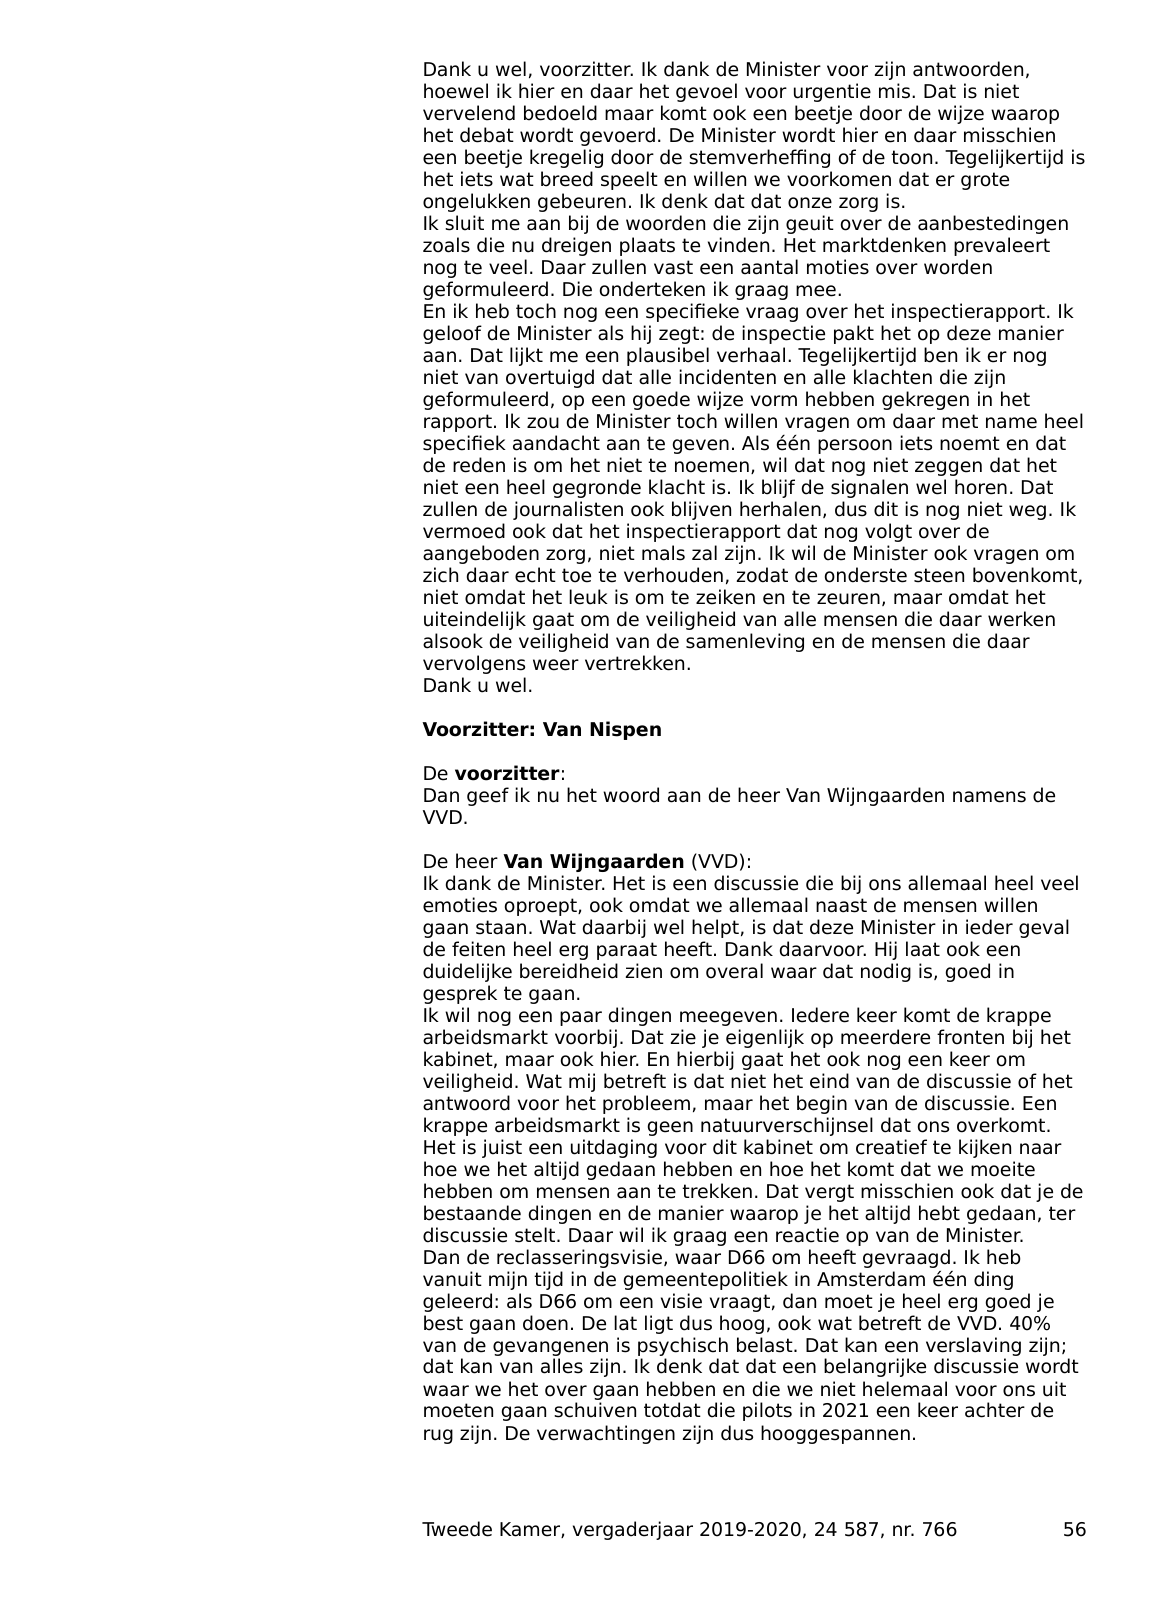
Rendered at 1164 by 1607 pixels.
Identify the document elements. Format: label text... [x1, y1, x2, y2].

text Dank u wel, voorzitter. Ik dank de Minister voor zijn antwoorden, hoewel ik hier en daar het gevoel voor urgentie mis. Dat is niet vervelend bedoeld maar komt ook een beetje door de wijze waarop het debat wordt gevoerd. De Minister wordt hier en daar misschien een beetje kregelig door de stemverheffing of de toon. Tegelijkertijd is het iets wat breed speelt en willen we voorkomen dat er grote ongelukken gebeuren. Ik denk dat dat onze zorg is. [422, 59, 1087, 213]
text Dank u wel. [422, 674, 1087, 696]
text Dan de reclasseringsvisie, waar D66 om heeft gevraagd. Ik heb vanuit mijn tijd in de gemeentepolitiek in Amsterdam één ding geleerd: als D66 om een visie vraagt, dan moet je heel erg goed je best gaan doen. De lat ligt dus hoog, ook wat betreft de VVD. 40% van de gevangenen is psychisch belast. Dat kan een verslaving zijn; dat kan van alles zijn. Ik denk dat dat een belangrijke discussie wordt waar we het over gaan hebben en die we niet helemaal voor ons uit moeten gaan schuiven totdat die pilots in 2021 een keer achter de rug zijn. De verwachtingen zijn dus hooggespannen. [422, 1247, 1087, 1444]
subtitle Voorzitter: Van Nispen [422, 719, 1087, 741]
text Dan geef ik nu het woord aan de heer Van Wijngaarden namens de VVD. [422, 785, 1087, 829]
text Ik wil nog een paar dingen meegeven. Iedere keer komt de krappe arbeidsmarkt voorbij. Dat zie je eigenlijk op meerdere fronten bij het kabinet, maar ook hier. En hierbij gaat het ook nog een keer om veiligheid. Wat mij betreft is dat niet het eind van de discussie of het antwoord voor het probleem, maar het begin van de discussie. Een krappe arbeidsmarkt is geen natuurverschijnsel dat ons overkomt. Het is juist een uitdaging voor dit kabinet om creatief te kijken naar hoe we het altijd gedaan hebben en hoe het komt dat we moeite hebben om mensen aan te trekken. Dat vergt misschien ook dat je de bestaande dingen en de manier waarop je het altijd hebt gedaan, ter discussie stelt. Daar wil ik graag een reactie op van de Minister. [422, 1005, 1087, 1247]
text De heer Van Wijngaarden (VVD): [422, 851, 1087, 873]
text Ik sluit me aan bij de woorden die zijn geuit over de aanbestedingen zoals die nu dreigen plaats te vinden. Het marktdenken prevaleert nog te veel. Daar zullen vast een aantal moties over worden geformuleerd. Die onderteken ik graag mee. [422, 213, 1087, 301]
text En ik heb toch nog een specifieke vraag over het inspectierapport. Ik geloof de Minister als hij zegt: de inspectie pakt het op deze manier aan. Dat lijkt me een plausibel verhaal. Tegelijkertijd ben ik er nog niet van overtuigd dat alle incidenten en alle klachten die zijn geformuleerd, op een goede wijze vorm hebben gekregen in het rapport. Ik zou de Minister toch willen vragen om daar met name heel specifiek aandacht aan te geven. Als één persoon iets noemt en dat de reden is om het niet te noemen, wil dat nog niet zeggen dat het niet een heel gegronde klacht is. Ik blijf de signalen wel horen. Dat zullen de journalisten ook blijven herhalen, dus dit is nog niet weg. Ik vermoed ook dat het inspectierapport dat nog volgt over de aangeboden zorg, niet mals zal zijn. Ik wil de Minister ook vragen om zich daar echt toe te verhouden, zodat de onderste steen bovenkomt, niet omdat het leuk is om te zeiken en te zeuren, maar omdat het uiteindelijk gaat om de veiligheid van alle mensen die daar werken alsook de veiligheid van de samenleving en de mensen die daar vervolgens weer vertrekken. [422, 301, 1087, 674]
text Ik dank de Minister. Het is een discussie die bij ons allemaal heel veel emoties oproept, ook omdat we allemaal naast de mensen willen gaan staan. Wat daarbij wel helpt, is dat deze Minister in ieder geval de feiten heel erg paraat heeft. Dank daarvoor. Hij laat ook een duidelijke bereidheid zien om overal waar dat nodig is, goed in gesprek te gaan. [422, 873, 1087, 1005]
text De voorzitter: [422, 763, 1087, 785]
